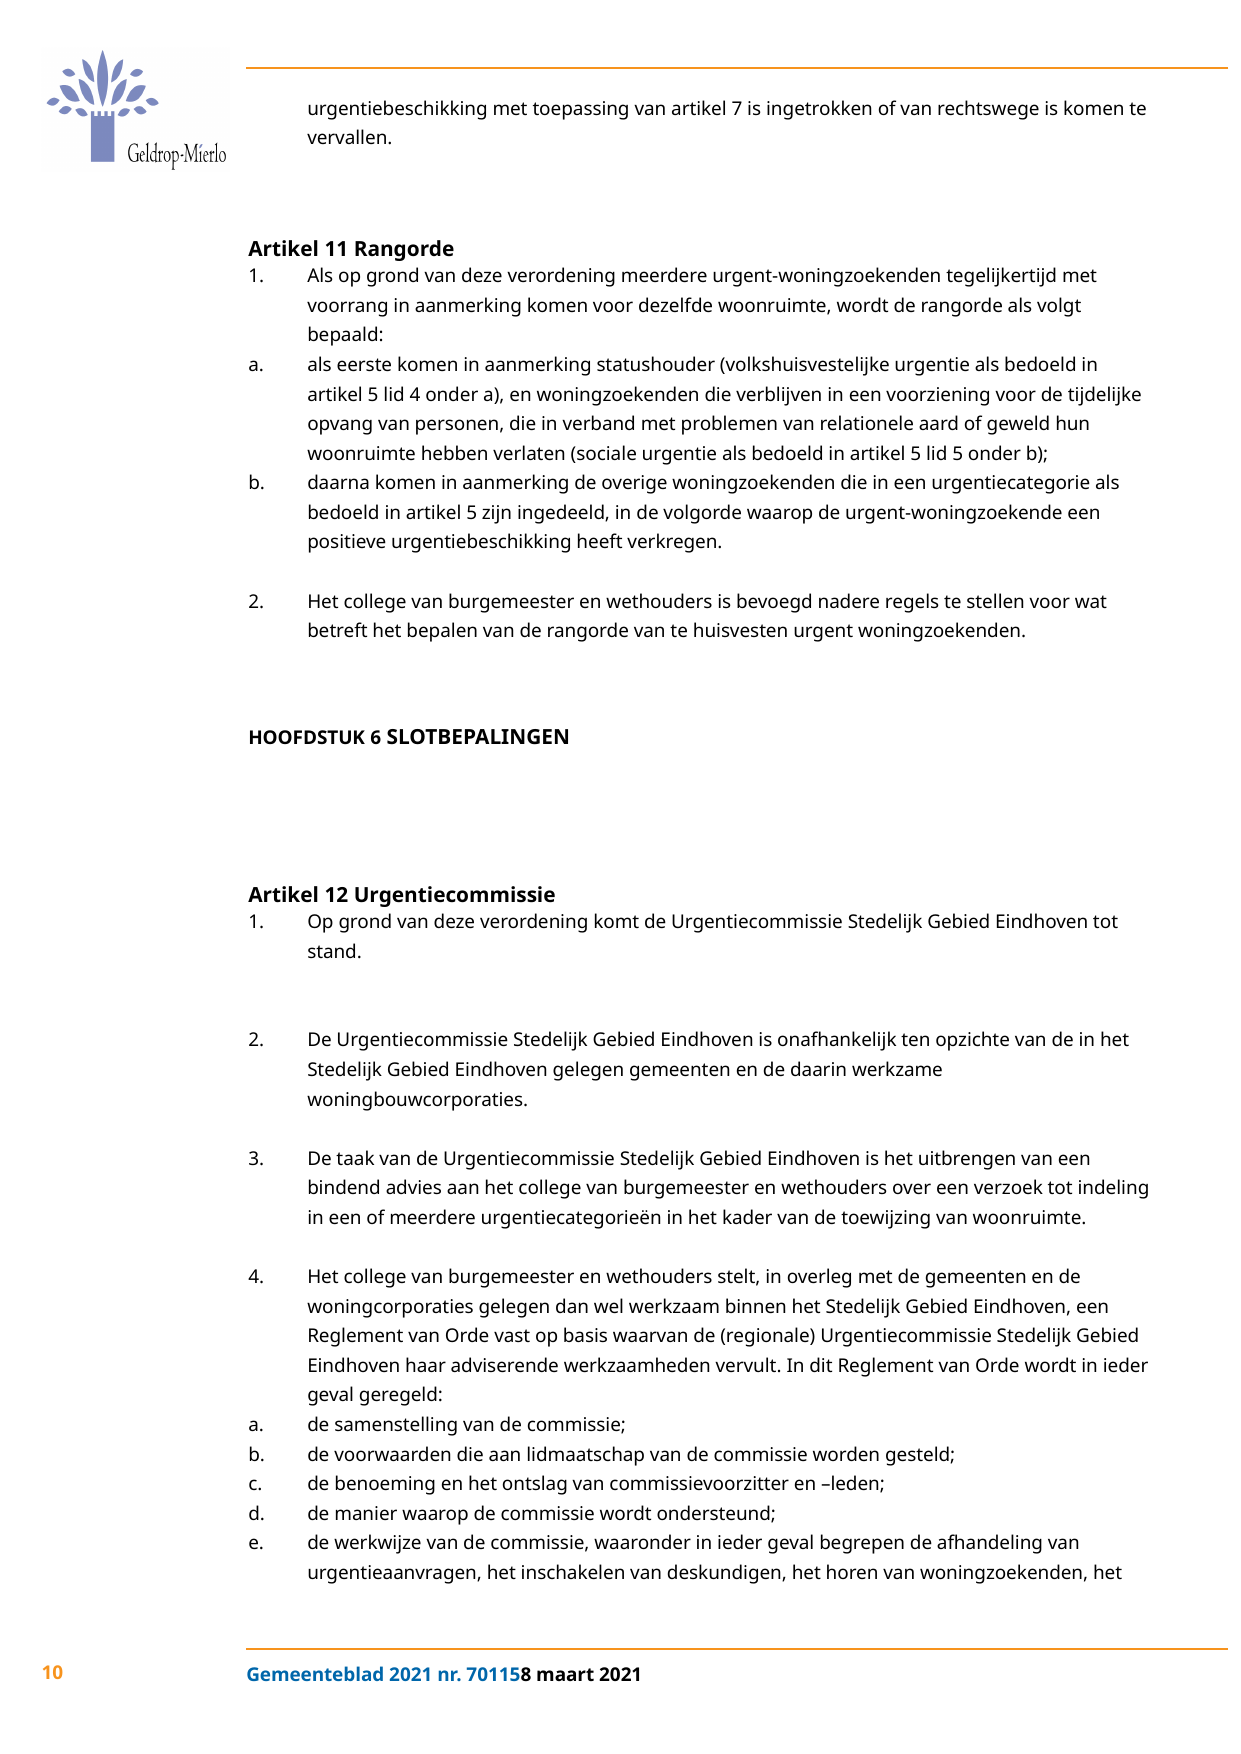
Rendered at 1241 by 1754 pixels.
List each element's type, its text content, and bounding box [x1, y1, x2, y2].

list Op grond van deze verordening komt de Urgentiecommissie Stedelijk Gebied Eindhoven tot stand. [248, 908, 1152, 964]
text Artikel 12 Urgentiecommissie [248, 880, 1152, 908]
list De taak van de Urgentiecommissie Stedelijk Gebied Eindhoven is het uitbrengen van een bindend advies aan het college van burgemeester en wethouders over een verzoek tot indeling in een of meerdere urgentiecategorieën in het kader van de toewijzing van woonruimte. [248, 1145, 1152, 1230]
list de benoeming en het ontslag van commissievoorzitter en –leden; [248, 1470, 1152, 1496]
list Als op grond van deze verordening meerdere urgent-woningzoekenden tegelijkertijd met voorrang in aanmerking komen voor dezelfde woonruimte, wordt de rangorde als volgt bepaald: [248, 262, 1152, 347]
list de werkwijze van de commissie, waaronder in ieder geval begrepen de afhandeling van urgentieaanvragen, het inschakelen van deskundigen, het horen van woningzoekenden, het [248, 1529, 1152, 1585]
list De Urgentiecommissie Stedelijk Gebied Eindhoven is onafhankelijk ten opzichte van de in het Stedelijk Gebied Eindhoven gelegen gemeenten en de daarin werkzame woningbouwcorporaties. [248, 1027, 1152, 1112]
text Artikel 11 Rangorde [248, 234, 1152, 262]
text HOOFDSTUK 6 SLOTBEPALINGEN [248, 722, 1152, 751]
list de samenstelling van de commissie; [248, 1411, 1152, 1437]
picture [41, 47, 231, 172]
list daarna komen in aanmerking de overige woningzoekenden die in een urgentiecategorie als bedoeld in artikel 5 zijn ingedeeld, in de volgorde waarop de urgent-woningzoekende een positieve urgentiebeschikking heeft verkregen. [248, 469, 1152, 554]
list Het college van burgemeester en wethouders is bevoegd nadere regels te stellen voor wat betreft het bepalen van de rangorde van te huisvesten urgent woningzoekenden. [248, 588, 1152, 643]
list urgentiebeschikking met toepassing van artikel 7 is ingetrokken of van rechtswege is komen te vervallen. [248, 95, 1152, 150]
list de voorwaarden die aan lidmaatschap van de commissie worden gesteld; [248, 1441, 1152, 1467]
list als eerste komen in aanmerking statushouder (volkshuisvestelijke urgentie als bedoeld in artikel 5 lid 4 onder a), en woningzoekenden die verblijven in een voorziening voor de tijdelijke opvang van personen, die in verband met problemen van relationele aard of geweld hun woonruimte hebben verlaten (sociale urgentie als bedoeld in artikel 5 lid 5 onder b); [248, 351, 1152, 466]
list de manier waarop de commissie wordt ondersteund; [248, 1500, 1152, 1526]
list Het college van burgemeester en wethouders stelt, in overleg met de gemeenten en de woningcorporaties gelegen dan wel werkzaam binnen het Stedelijk Gebied Eindhoven, een Reglement van Orde vast op basis waarvan de (regionale) Urgentiecommissie Stedelijk Gebied Eindhoven haar adviserende werkzaamheden vervult. In dit Reglement van Orde wordt in ieder geval geregeld: [248, 1263, 1152, 1407]
